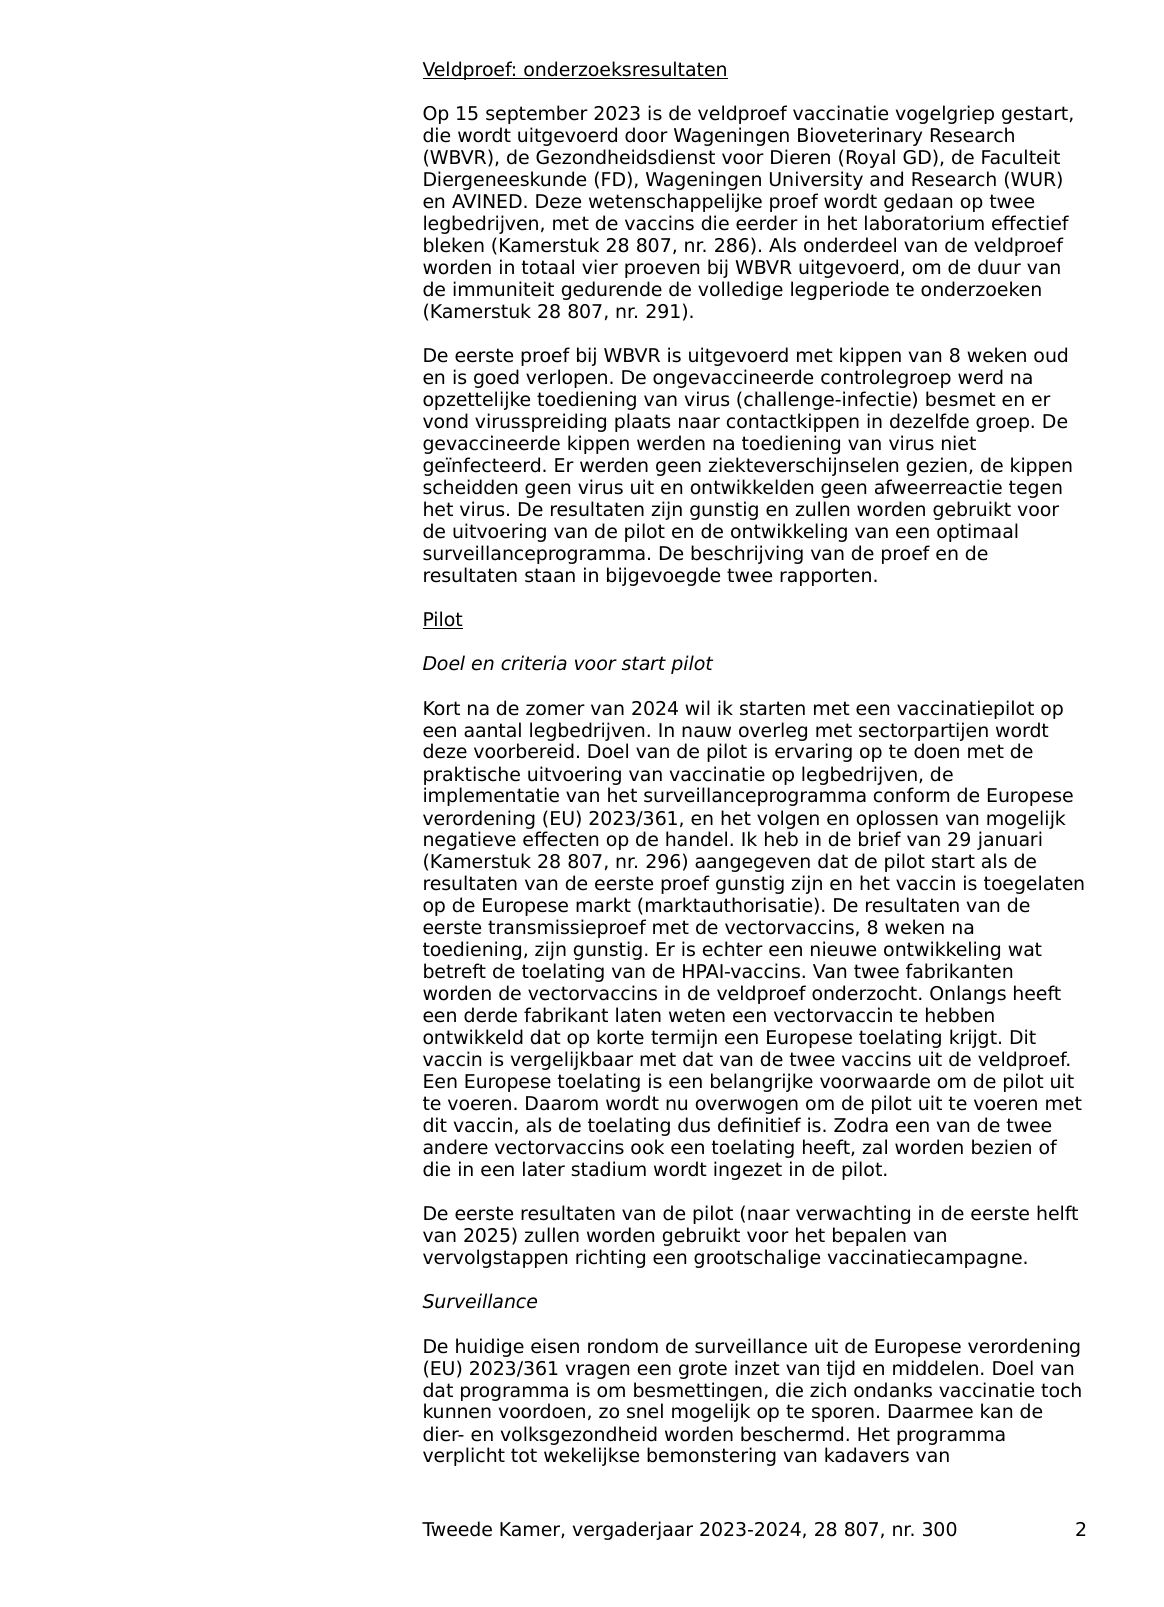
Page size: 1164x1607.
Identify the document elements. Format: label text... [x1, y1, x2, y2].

text De huidige eisen rondom de surveillance uit de Europese verordening (EU) 2023/361 vragen een grote inzet van tijd en middelen. Doel van dat programma is om besmettingen, die zich ondanks vaccinatie toch kunnen voordoen, zo snel mogelijk op te sporen. Daarmee kan de dier- en volksgezondheid worden beschermd. Het programma verplicht tot wekelijkse bemonstering van kadavers van [422, 1336, 1087, 1467]
text Kort na de zomer van 2024 wil ik starten met een vaccinatiepilot op een aantal legbedrijven. In nauw overleg met sectorpartijen wordt deze voorbereid. Doel van de pilot is ervaring op te doen met de praktische uitvoering van vaccinatie op legbedrijven, de implementatie van het surveillanceprogramma conform de Europese verordening (EU) 2023/361, en het volgen en oplossen van mogelijk negatieve effecten op de handel. Ik heb in de brief van 29 januari (Kamerstuk 28 807, nr. 296) aangegeven dat de pilot start als de resultaten van de eerste proef gunstig zijn en het vaccin is toegelaten op de Europese markt (marktauthorisatie). De resultaten van de eerste transmissieproef met de vectorvaccins, 8 weken na toediening, zijn gunstig. Er is echter een nieuwe ontwikkeling wat betreft de toelating van de HPAI-vaccins. Van twee fabrikanten worden de vectorvaccins in de veldproef onderzocht. Onlangs heeft een derde fabrikant laten weten een vectorvaccin te hebben ontwikkeld dat op korte termijn een Europese toelating krijgt. Dit vaccin is vergelijkbaar met dat van de twee vaccins uit de veldproef. Een Europese toelating is een belangrijke voorwaarde om de pilot uit te voeren. Daarom wordt nu overwogen om de pilot uit te voeren met dit vaccin, als de toelating dus definitief is. Zodra een van de twee andere vectorvaccins ook een toelating heeft, zal worden bezien of die in een later stadium wordt ingezet in de pilot. [422, 697, 1087, 1181]
subtitle Pilot [422, 609, 1087, 631]
text Op 15 september 2023 is de veldproef vaccinatie vogelgriep gestart, die wordt uitgevoerd door Wageningen Bioveterinary Research (WBVR), de Gezondheidsdienst voor Dieren (Royal GD), de Faculteit Diergeneeskunde (FD), Wageningen University and Research (WUR) en AVINED. Deze wetenschappelijke proef wordt gedaan op twee legbedrijven, met de vaccins die eerder in het laboratorium effectief bleken (Kamerstuk 28 807, nr. 286). Als onderdeel van de veldproef worden in totaal vier proeven bij WBVR uitgevoerd, om de duur van de immuniteit gedurende de volledige legperiode te onderzoeken (Kamerstuk 28 807, nr. 291). [422, 103, 1087, 323]
subtitle Doel en criteria voor start pilot [422, 653, 1087, 675]
subtitle Veldproef: onderzoeksresultaten [422, 59, 1087, 81]
subtitle Surveillance [422, 1291, 1087, 1313]
text De eerste proef bij WBVR is uitgevoerd met kippen van 8 weken oud en is goed verlopen. De ongevaccineerde controlegroep werd na opzettelijke toediening van virus (challenge-infectie) besmet en er vond virusspreiding plaats naar contactkippen in dezelfde groep. De gevaccineerde kippen werden na toediening van virus niet geïnfecteerd. Er werden geen ziekteverschijnselen gezien, de kippen scheidden geen virus uit en ontwikkelden geen afweerreactie tegen het virus. De resultaten zijn gunstig en zullen worden gebruikt voor de uitvoering van de pilot en de ontwikkeling van een optimaal surveillanceprogramma. De beschrijving van de proef en de resultaten staan in bijgevoegde twee rapporten. [422, 345, 1087, 587]
text De eerste resultaten van de pilot (naar verwachting in de eerste helft van 2025) zullen worden gebruikt voor het bepalen van vervolgstappen richting een grootschalige vaccinatiecampagne. [422, 1203, 1087, 1269]
